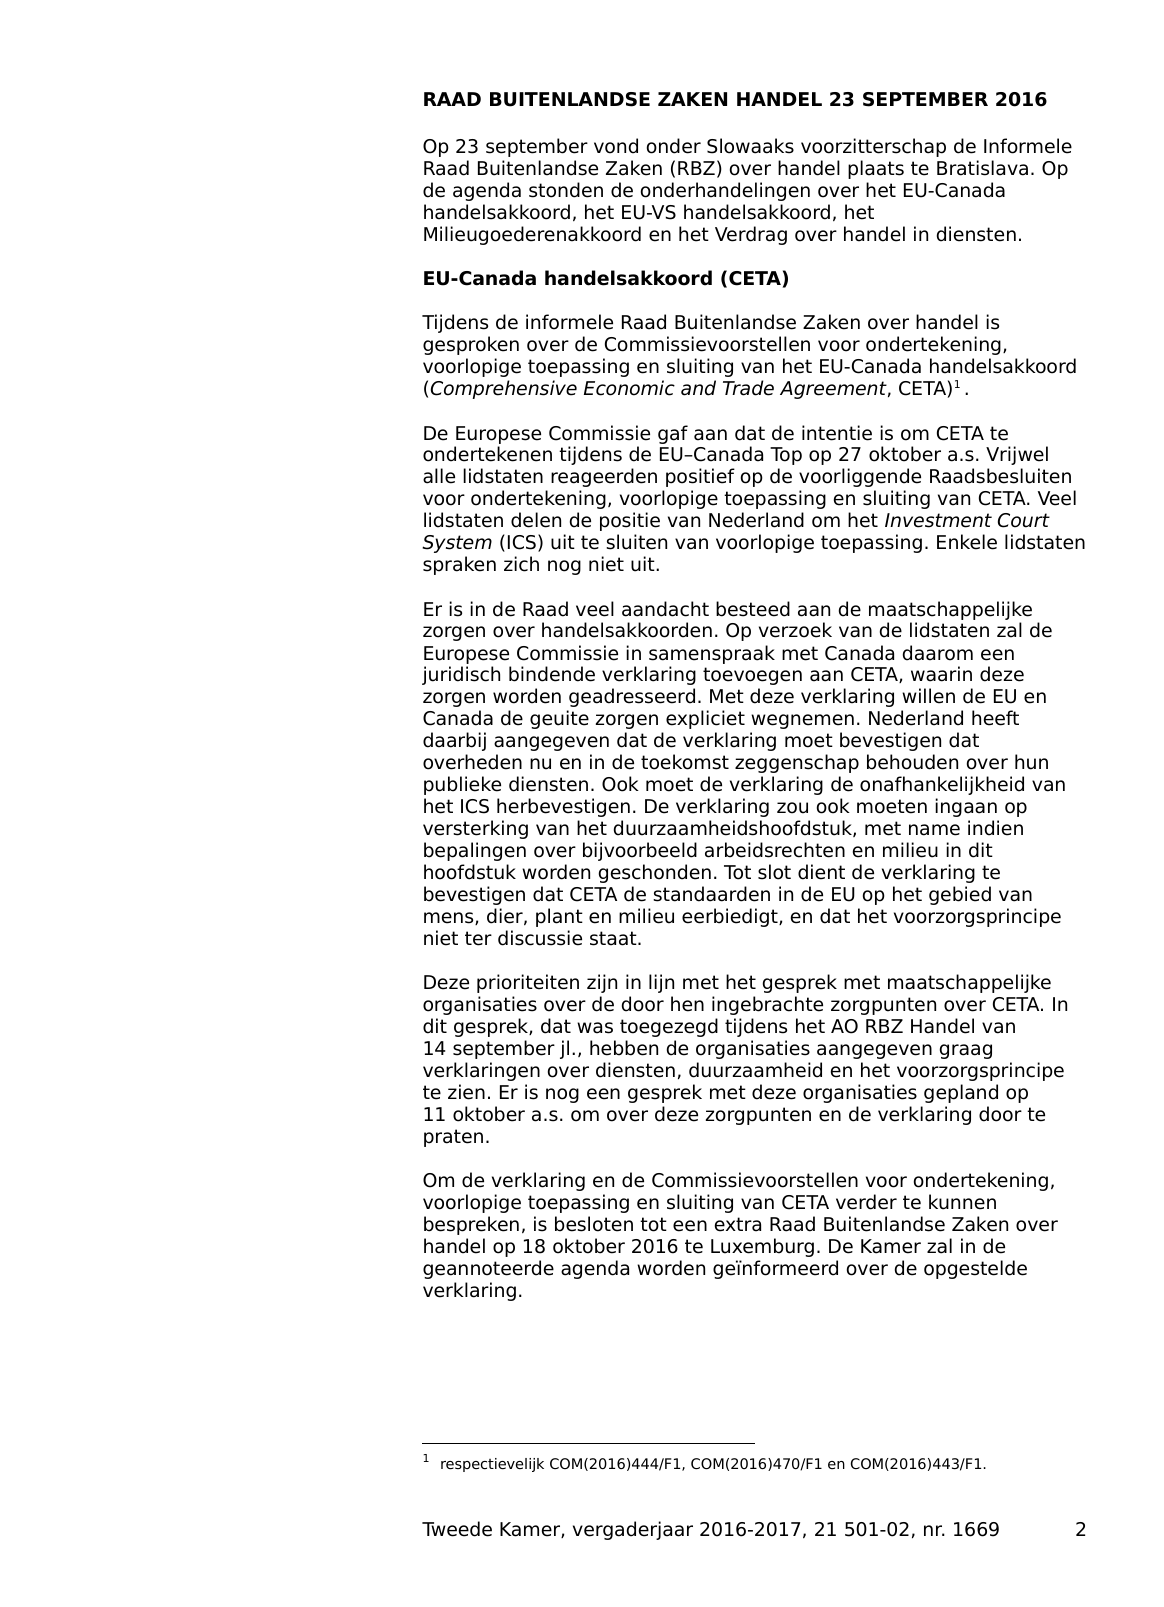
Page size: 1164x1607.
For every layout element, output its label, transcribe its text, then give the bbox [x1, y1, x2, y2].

text Deze prioriteiten zijn in lijn met het gesprek met maatschappelijke organisaties over de door hen ingebrachte zorgpunten over CETA. In dit gesprek, dat was toegezegd tijdens het AO RBZ Handel van 14 september jl., hebben de organisaties aangegeven graag verklaringen over diensten, duurzaamheid en het voorzorgsprincipe te zien. Er is nog een gesprek met deze organisaties gepland op 11 oktober a.s. om over deze zorgpunten en de verklaring door te praten. [422, 972, 1087, 1148]
subtitle EU-Canada handelsakkoord (CETA) [422, 268, 1087, 290]
text Tijdens de informele Raad Buitenlandse Zaken over handel is gesproken over de Commissievoorstellen voor ondertekening, voorlopige toepassing en sluiting van het EU-Canada handelsakkoord (Comprehensive Economic and Trade Agreement, CETA). [422, 312, 1087, 400]
text Er is in de Raad veel aandacht besteed aan de maatschappelijke zorgen over handelsakkoorden. Op verzoek van de lidstaten zal de Europese Commissie in samenspraak met Canada daarom een juridisch bindende verklaring toevoegen aan CETA, waarin deze zorgen worden geadresseerd. Met deze verklaring willen de EU en Canada de geuite zorgen expliciet wegnemen. Nederland heeft daarbij aangegeven dat de verklaring moet bevestigen dat overheden nu en in de toekomst zeggenschap behouden over hun publieke diensten. Ook moet de verklaring de onafhankelijkheid van het ICS herbevestigen. De verklaring zou ook moeten ingaan op versterking van het duurzaamheidshoofdstuk, met name indien bepalingen over bijvoorbeeld arbeidsrechten en milieu in dit hoofdstuk worden geschonden. Tot slot dient de verklaring te bevestigen dat CETA de standaarden in de EU op het gebied van mens, dier, plant en milieu eerbiedigt, en dat het voorzorgsprincipe niet ter discussie staat. [422, 598, 1087, 950]
text Om de verklaring en de Commissievoorstellen voor ondertekening, voorlopige toepassing en sluiting van CETA verder te kunnen bespreken, is besloten tot een extra Raad Buitenlandse Zaken over handel op 18 oktober 2016 te Luxemburg. De Kamer zal in de geannoteerde agenda worden geïnformeerd over de opgestelde verklaring. [422, 1170, 1087, 1302]
text De Europese Commissie gaf aan dat de intentie is om CETA te ondertekenen tijdens de EU–Canada Top op 27 oktober a.s. Vrijwel alle lidstaten reageerden positief op de voorliggende Raadsbesluiten voor ondertekening, voorlopige toepassing en sluiting van CETA. Veel lidstaten delen de positie van Nederland om het Investment Court System (ICS) uit te sluiten van voorlopige toepassing. Enkele lidstaten spraken zich nog niet uit. [422, 422, 1087, 576]
subtitle RAAD BUITENLANDSE ZAKEN HANDEL 23 SEPTEMBER 2016 [422, 89, 1087, 111]
text Op 23 september vond onder Slowaaks voorzitterschap de Informele Raad Buitenlandse Zaken (RBZ) over handel plaats te Bratislava. Op de agenda stonden de onderhandelingen over het EU-Canada handelsakkoord, het EU-VS handelsakkoord, het Milieugoederenakkoord en het Verdrag over handel in diensten. [422, 136, 1087, 246]
text respectievelijk COM(2016)444/F1, COM(2016)470/F1 en COM(2016)443/F1. [422, 1452, 1087, 1474]
